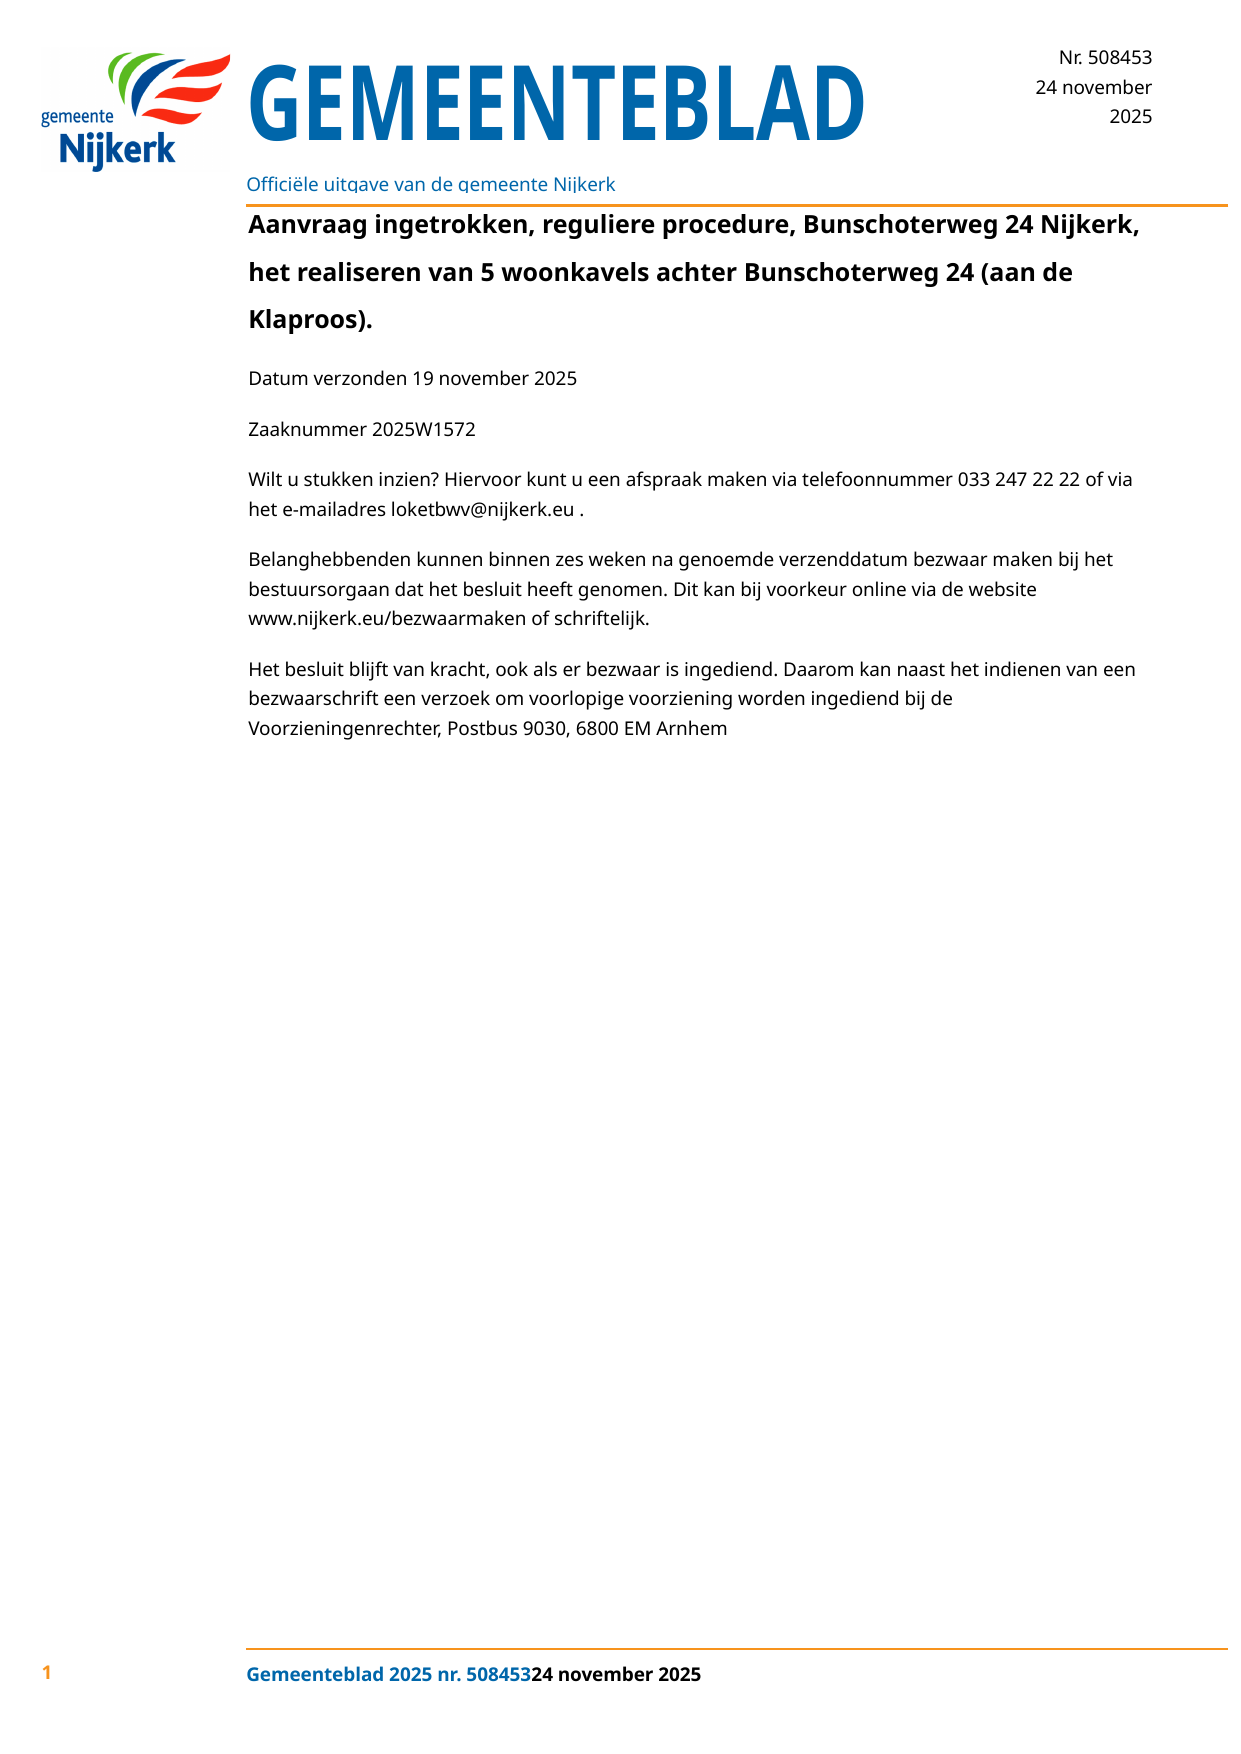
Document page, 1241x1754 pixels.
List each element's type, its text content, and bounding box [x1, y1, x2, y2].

text Het besluit blijft van kracht, ook als er bezwaar is ingediend. Daarom kan naast het indienen van een bezwaarschrift een verzoek om voorlopige voorziening worden ingediend bij de Voorzieningenrechter, Postbus 9030, 6800 EM Arnhem [248, 656, 1152, 741]
text Zaaknummer 2025W1572 [248, 416, 1152, 442]
text Aanvraag ingetrokken, reguliere procedure, Bunschoterweg 24 Nijkerk, het realiseren van 5 woonkavels achter Bunschoterweg 24 (aan de Klaproos). [248, 207, 1152, 336]
text Wilt u stukken inzien? Hiervoor kunt u een afspraak maken via telefoonnummer 033 247 22 22 of via het e-mailadres loketbwv@nijkerk.eu . [248, 466, 1152, 522]
picture [41, 47, 231, 172]
text Datum verzonden 19 november 2025 [248, 366, 1152, 391]
text Belanghebbenden kunnen binnen zes weken na genoemde verzenddatum bezwaar maken bij het bestuursorgaan dat het besluit heeft genomen. Dit kan bij voorkeur online via de website www.nijkerk.eu/bezwaarmaken of schriftelijk. [248, 546, 1152, 631]
